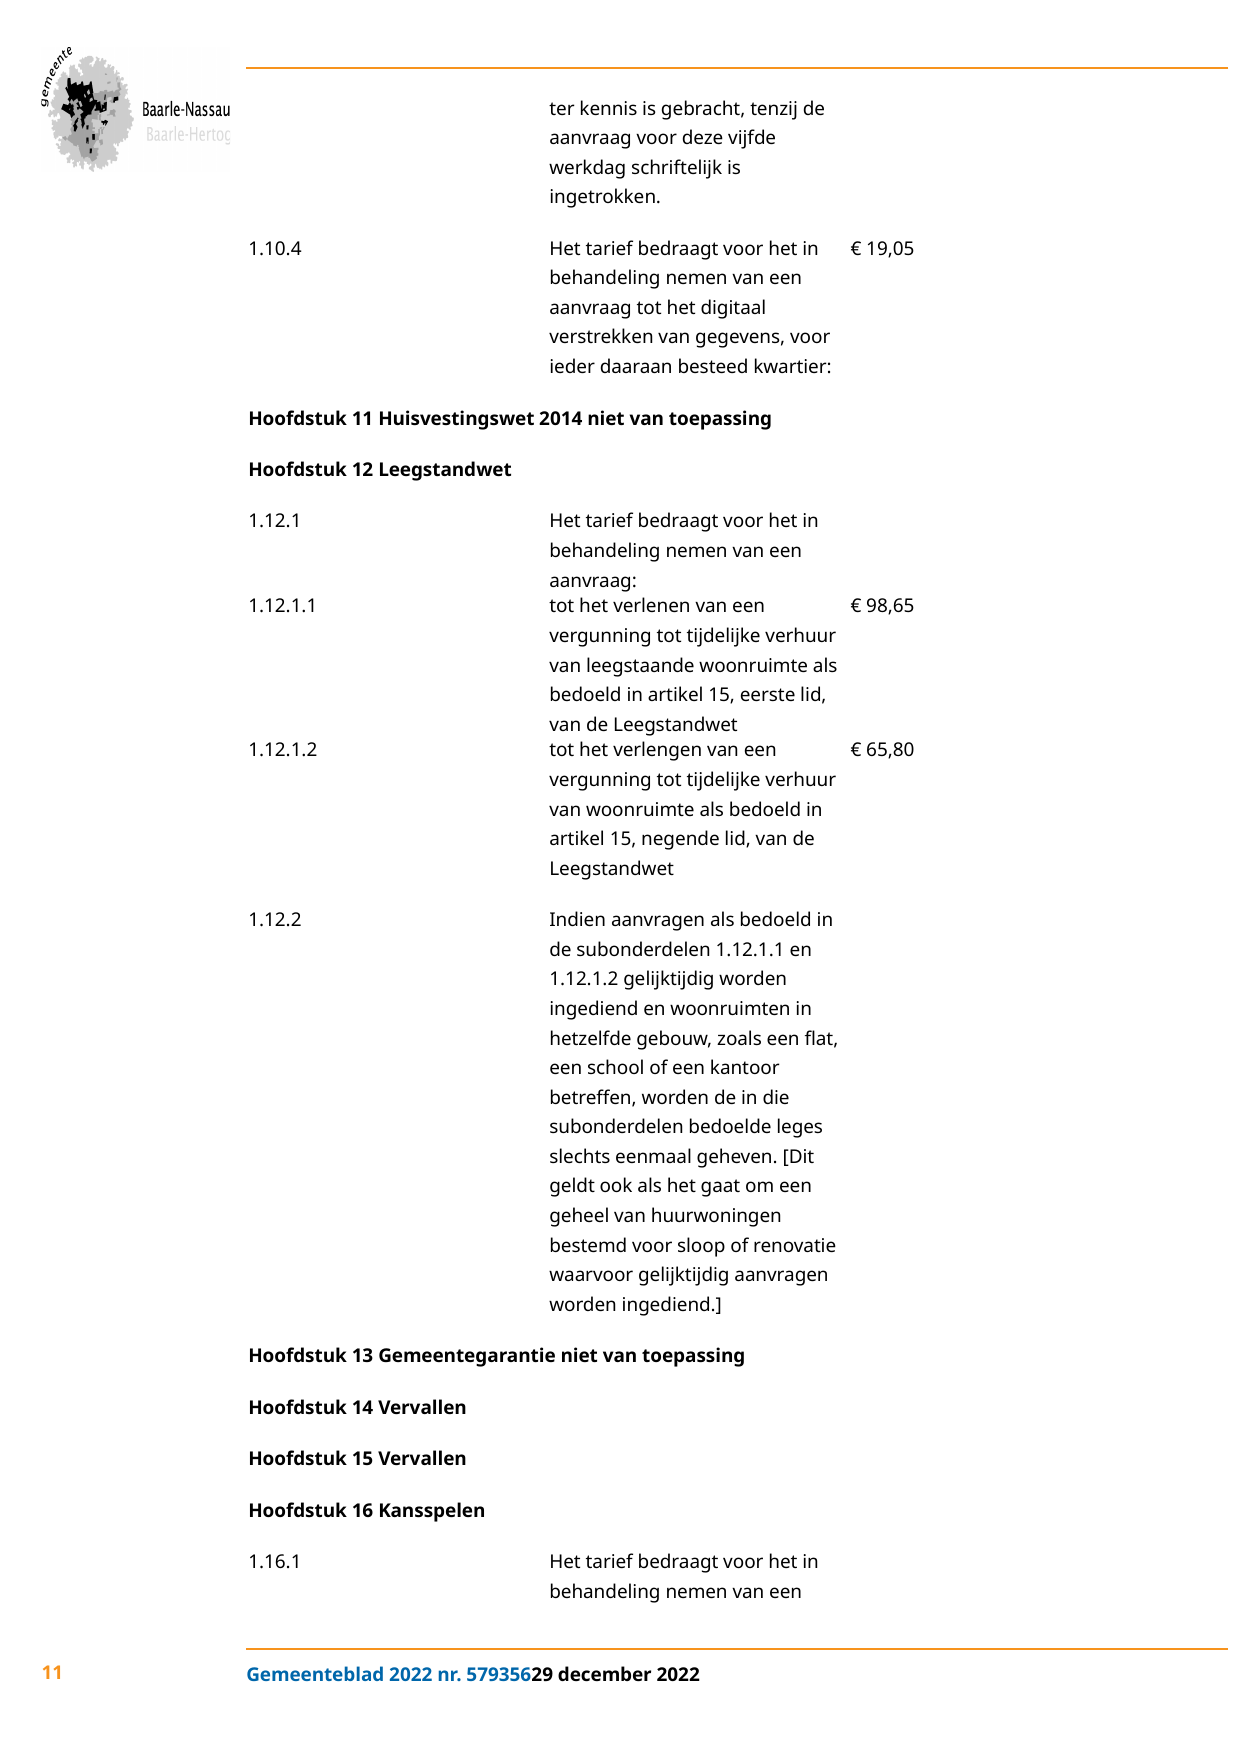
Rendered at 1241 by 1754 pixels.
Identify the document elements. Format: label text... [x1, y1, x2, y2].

table_cell [248, 482, 549, 508]
table_cell [549, 379, 850, 405]
table_cell [850, 1445, 1152, 1471]
table_cell [850, 1394, 1152, 1420]
table_cell [248, 209, 549, 235]
table_cell [850, 1523, 1152, 1548]
table_cell [850, 379, 1152, 405]
table_cell [248, 431, 549, 456]
table_cell [549, 431, 850, 456]
table_cell Hoofdstuk 12 Leegstandwet [248, 456, 850, 482]
table_cell [850, 1343, 1152, 1368]
table_cell € 98,65 [850, 593, 1152, 737]
table_cell [850, 456, 1152, 482]
table_cell Het tarief bedraagt voor het in behandeling nemen van een [549, 1548, 850, 1604]
table_cell [850, 209, 1152, 235]
table_cell [850, 508, 1152, 593]
table_cell Hoofdstuk 14 Vervallen [248, 1394, 850, 1420]
table_cell [850, 1317, 1152, 1342]
table_cell [850, 405, 1152, 431]
table_cell [248, 95, 549, 209]
table_cell Hoofdstuk 13 Gemeentegarantie niet van toepassing [248, 1343, 850, 1368]
table_cell [549, 881, 850, 906]
table_cell 1.12.2 [248, 906, 549, 1317]
table_cell Hoofdstuk 11 Huisvestingswet 2014 niet van toepassing [248, 405, 850, 431]
table_cell [549, 1471, 850, 1497]
table_cell [850, 95, 1152, 209]
table_cell [248, 1420, 549, 1445]
table_cell [850, 1420, 1152, 1445]
table_cell [850, 906, 1152, 1317]
table_cell Hoofdstuk 16 Kansspelen [248, 1497, 850, 1523]
table_cell [549, 1368, 850, 1394]
table_cell Het tarief bedraagt voor het in behandeling nemen van een aanvraag tot het digitaal verstrekken van gegevens, voor ieder daaraan besteed kwartier: [549, 235, 850, 379]
table_cell [549, 209, 850, 235]
table_cell [549, 1317, 850, 1342]
table_cell tot het verlenen van een vergunning tot tijdelijke verhuur van leegstaande woonruimte als bedoeld in artikel 15, eerste lid, van de Leegstandwet [549, 593, 850, 737]
table_cell [850, 482, 1152, 508]
table_cell [549, 482, 850, 508]
table_cell [850, 1548, 1152, 1604]
table_cell [549, 1420, 850, 1445]
table_cell € 19,05 [850, 235, 1152, 379]
table_cell 1.16.1 [248, 1548, 549, 1604]
table_cell [850, 1497, 1152, 1523]
table_cell [248, 881, 549, 906]
table_cell [850, 881, 1152, 906]
table_cell [248, 379, 549, 405]
table_cell 1.12.1.2 [248, 737, 549, 881]
table_cell Hoofdstuk 15 Vervallen [248, 1445, 850, 1471]
table_cell ter kennis is gebracht, tenzij de aanvraag voor deze vijfde werkdag schriftelijk is ingetrokken. [549, 95, 850, 209]
table_cell Het tarief bedraagt voor het in behandeling nemen van een aanvraag: [549, 508, 850, 593]
table_cell € 65,80 [850, 737, 1152, 881]
table_cell [850, 1471, 1152, 1497]
table_cell tot het verlengen van een vergunning tot tijdelijke verhuur van woonruimte als bedoeld in artikel 15, negende lid, van de Leegstandwet [549, 737, 850, 881]
table_cell [248, 1317, 549, 1342]
table_cell [850, 431, 1152, 456]
table_cell 1.12.1 [248, 508, 549, 593]
table_cell [248, 1368, 549, 1394]
table_cell [248, 1471, 549, 1497]
table_cell [248, 1523, 549, 1548]
table_cell Indien aanvragen als bedoeld in de subonderdelen 1.12.1.1 en 1.12.1.2 gelijktijdig worden ingediend en woonruimten in hetzelfde gebouw, zoals een flat, een school of een kantoor betreffen, worden de in die subonderdelen bedoelde leges slechts eenmaal geheven. [Dit geldt ook als het gaat om een geheel van huurwoningen bestemd voor sloop of renovatie waarvoor gelijktijdig aanvragen worden ingediend.] [549, 906, 850, 1317]
table_cell 1.10.4 [248, 235, 549, 379]
table_cell 1.12.1.1 [248, 593, 549, 737]
table_cell [850, 1368, 1152, 1394]
picture [41, 47, 231, 172]
table_cell [549, 1523, 850, 1548]
